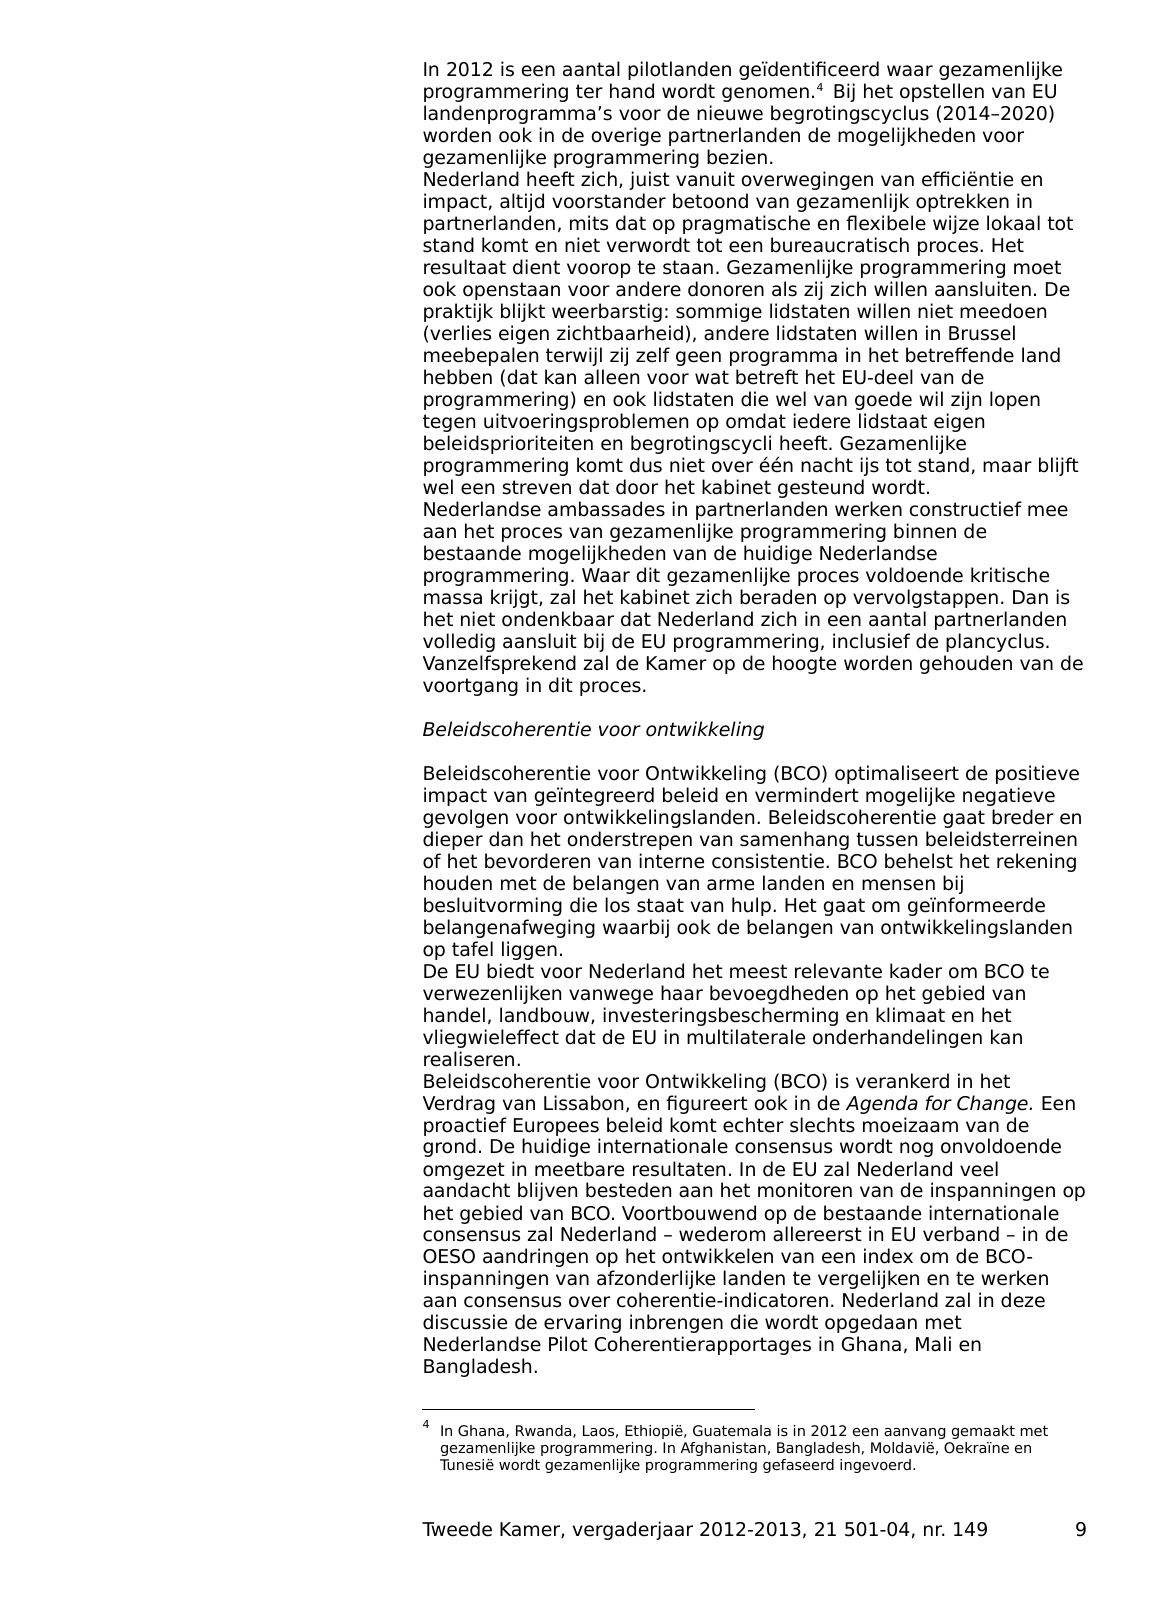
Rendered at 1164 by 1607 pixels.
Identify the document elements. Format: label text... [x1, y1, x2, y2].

text Nederland heeft zich, juist vanuit overwegingen van efficiëntie en impact, altijd voorstander betoond van gezamenlijk optrekken in partnerlanden, mits dat op pragmatische en flexibele wijze lokaal tot stand komt en niet verwordt tot een bureaucratisch proces. Het resultaat dient voorop te staan. Gezamenlijke programmering moet ook openstaan voor andere donoren als zij zich willen aansluiten. De praktijk blijkt weerbarstig: sommige lidstaten willen niet meedoen (verlies eigen zichtbaarheid), andere lidstaten willen in Brussel meebepalen terwijl zij zelf geen programma in het betreffende land hebben (dat kan alleen voor wat betreft het EU-deel van de programmering) en ook lidstaten die wel van goede wil zijn lopen tegen uitvoeringsproblemen op omdat iedere lidstaat eigen beleidsprioriteiten en begrotingscycli heeft. Gezamenlijke programmering komt dus niet over één nacht ijs tot stand, maar blijft wel een streven dat door het kabinet gesteund wordt. [422, 169, 1087, 499]
text Nederlandse ambassades in partnerlanden werken constructief mee aan het proces van gezamenlijke programmering binnen de bestaande mogelijkheden van de huidige Nederlandse programmering. Waar dit gezamenlijke proces voldoende kritische massa krijgt, zal het kabinet zich beraden op vervolgstappen. Dan is het niet ondenkbaar dat Nederland zich in een aantal partnerlanden volledig aansluit bij de EU programmering, inclusief de plancyclus. Vanzelfsprekend zal de Kamer op de hoogte worden gehouden van de voortgang in dit proces. [422, 499, 1087, 696]
text Beleidscoherentie voor Ontwikkeling (BCO) optimaliseert de positieve impact van geïntegreerd beleid en vermindert mogelijke negatieve gevolgen voor ontwikkelingslanden. Beleidscoherentie gaat breder en dieper dan het onderstrepen van samenhang tussen beleidsterreinen of het bevorderen van interne consistentie. BCO behelst het rekening houden met de belangen van arme landen en mensen bij besluitvorming die los staat van hulp. Het gaat om geïnformeerde belangenafweging waarbij ook de belangen van ontwikkelingslanden op tafel liggen. [422, 763, 1087, 961]
text Beleidscoherentie voor Ontwikkeling (BCO) is verankerd in het Verdrag van Lissabon, en figureert ook in de Agenda for Change. Een proactief Europees beleid komt echter slechts moeizaam van de grond. De huidige internationale consensus wordt nog onvoldoende omgezet in meetbare resultaten. In de EU zal Nederland veel aandacht blijven besteden aan het monitoren van de inspanningen op het gebied van BCO. Voortbouwend op de bestaande internationale consensus zal Nederland – wederom allereerst in EU verband – in de OESO aandringen op het ontwikkelen van een index om de BCO-inspanningen van afzonderlijke landen te vergelijken en te werken aan consensus over coherentie-indicatoren. Nederland zal in deze discussie de ervaring inbrengen die wordt opgedaan met Nederlandse Pilot Coherentierapportages in Ghana, Mali en Bangladesh. [422, 1071, 1087, 1378]
text De EU biedt voor Nederland het meest relevante kader om BCO te verwezenlijken vanwege haar bevoegdheden op het gebied van handel, landbouw, investeringsbescherming en klimaat en het vliegwieleffect dat de EU in multilaterale onderhandelingen kan realiseren. [422, 961, 1087, 1071]
text In Ghana, Rwanda, Laos, Ethiopië, Guatemala is in 2012 een aanvang gemaakt met gezamenlijke programmering. In Afghanistan, Bangladesh, Moldavië, Oekraïne en Tunesië wordt gezamenlijke programmering gefaseerd ingevoerd. [422, 1418, 1087, 1474]
subtitle Beleidscoherentie voor ontwikkeling [422, 719, 1087, 741]
text In 2012 is een aantal pilotlanden geïdentificeerd waar gezamenlijke programmering ter hand wordt genomen. Bij het opstellen van EU landenprogramma’s voor de nieuwe begrotingscyclus (2014–2020) worden ook in de overige partnerlanden de mogelijkheden voor gezamenlijke programmering bezien. [422, 59, 1087, 169]
